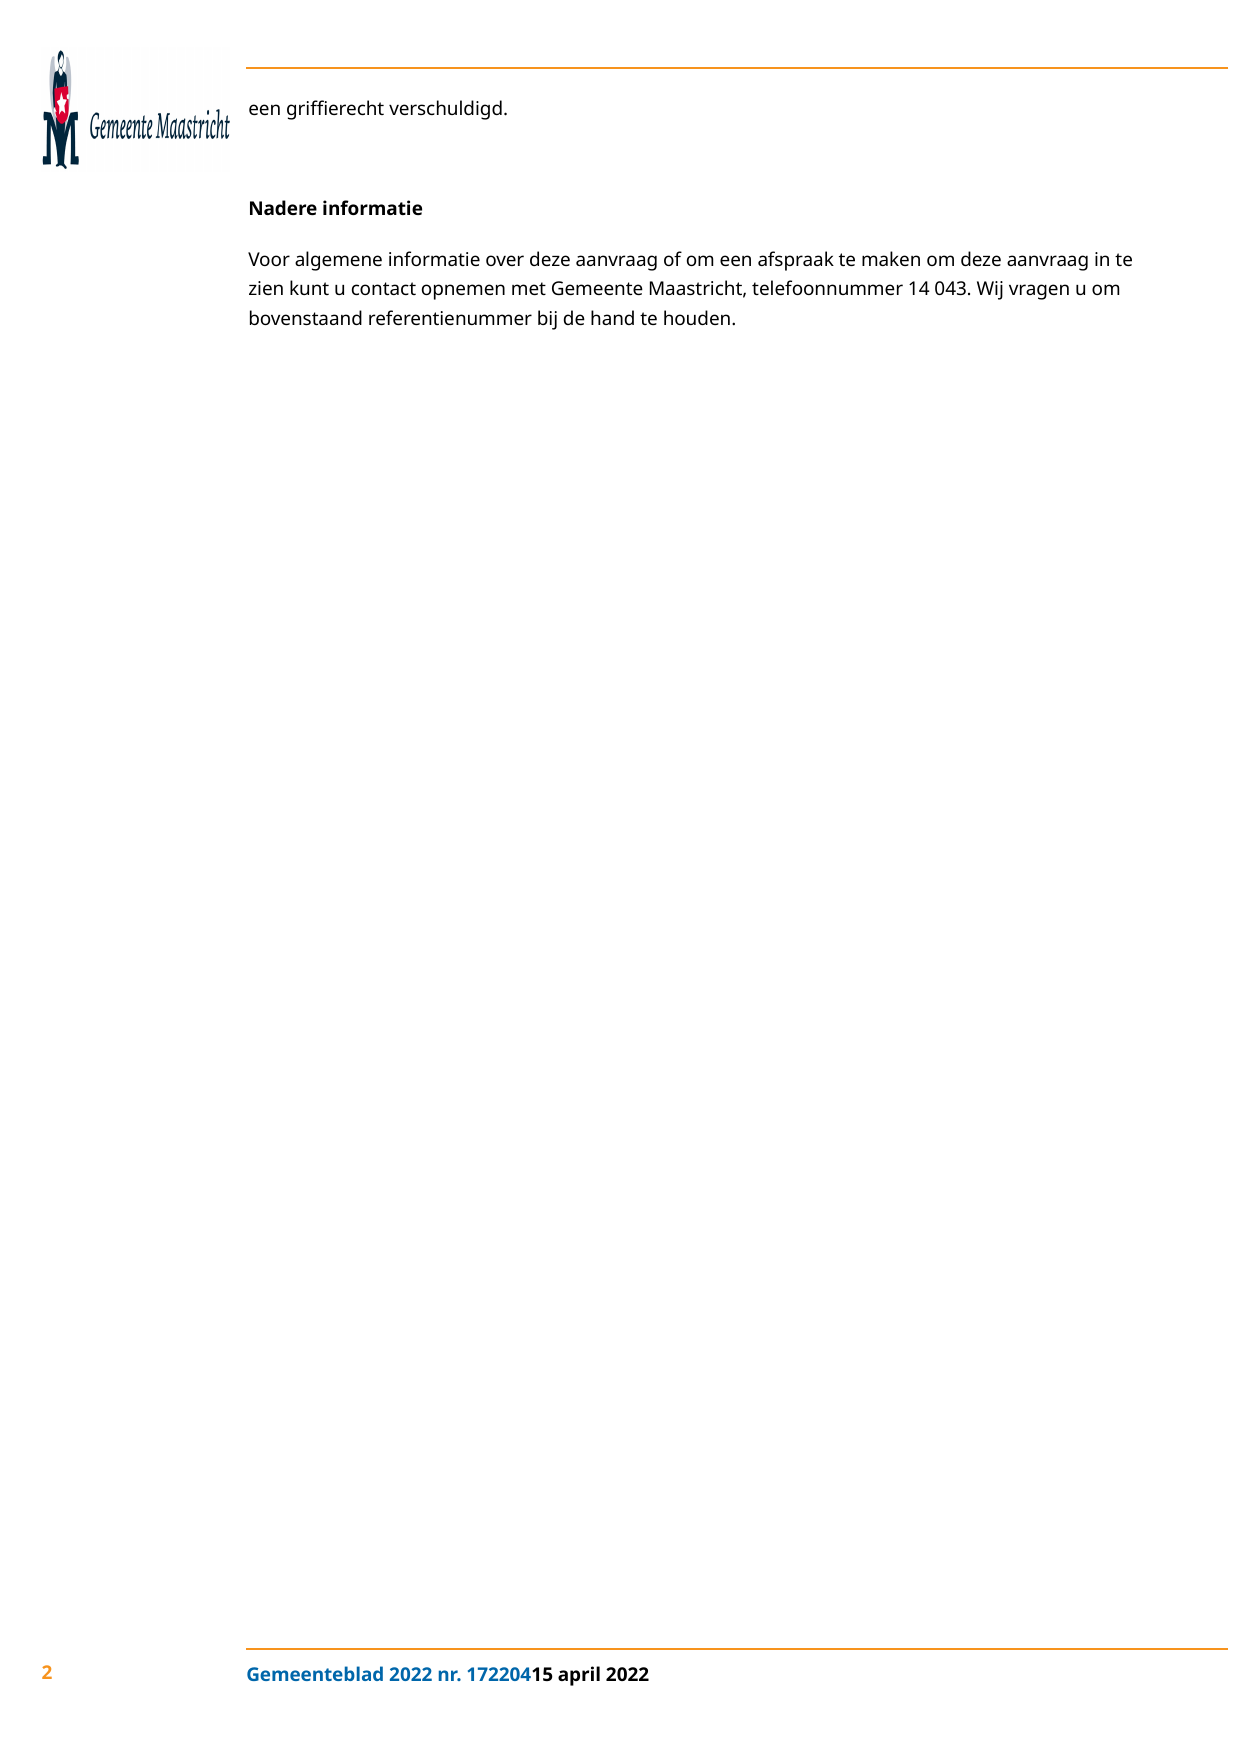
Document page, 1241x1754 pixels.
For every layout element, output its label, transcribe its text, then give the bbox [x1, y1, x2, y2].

text Nadere informatie [248, 196, 1152, 221]
text een griffierecht verschuldigd. [248, 95, 1152, 121]
picture [41, 47, 231, 172]
text Voor algemene informatie over deze aanvraag of om een afspraak te maken om deze aanvraag in te zien kunt u contact opnemen met Gemeente Maastricht, telefoonnummer 14 043. Wij vragen u om bovenstaand referentienummer bij de hand te houden. [248, 246, 1152, 331]
